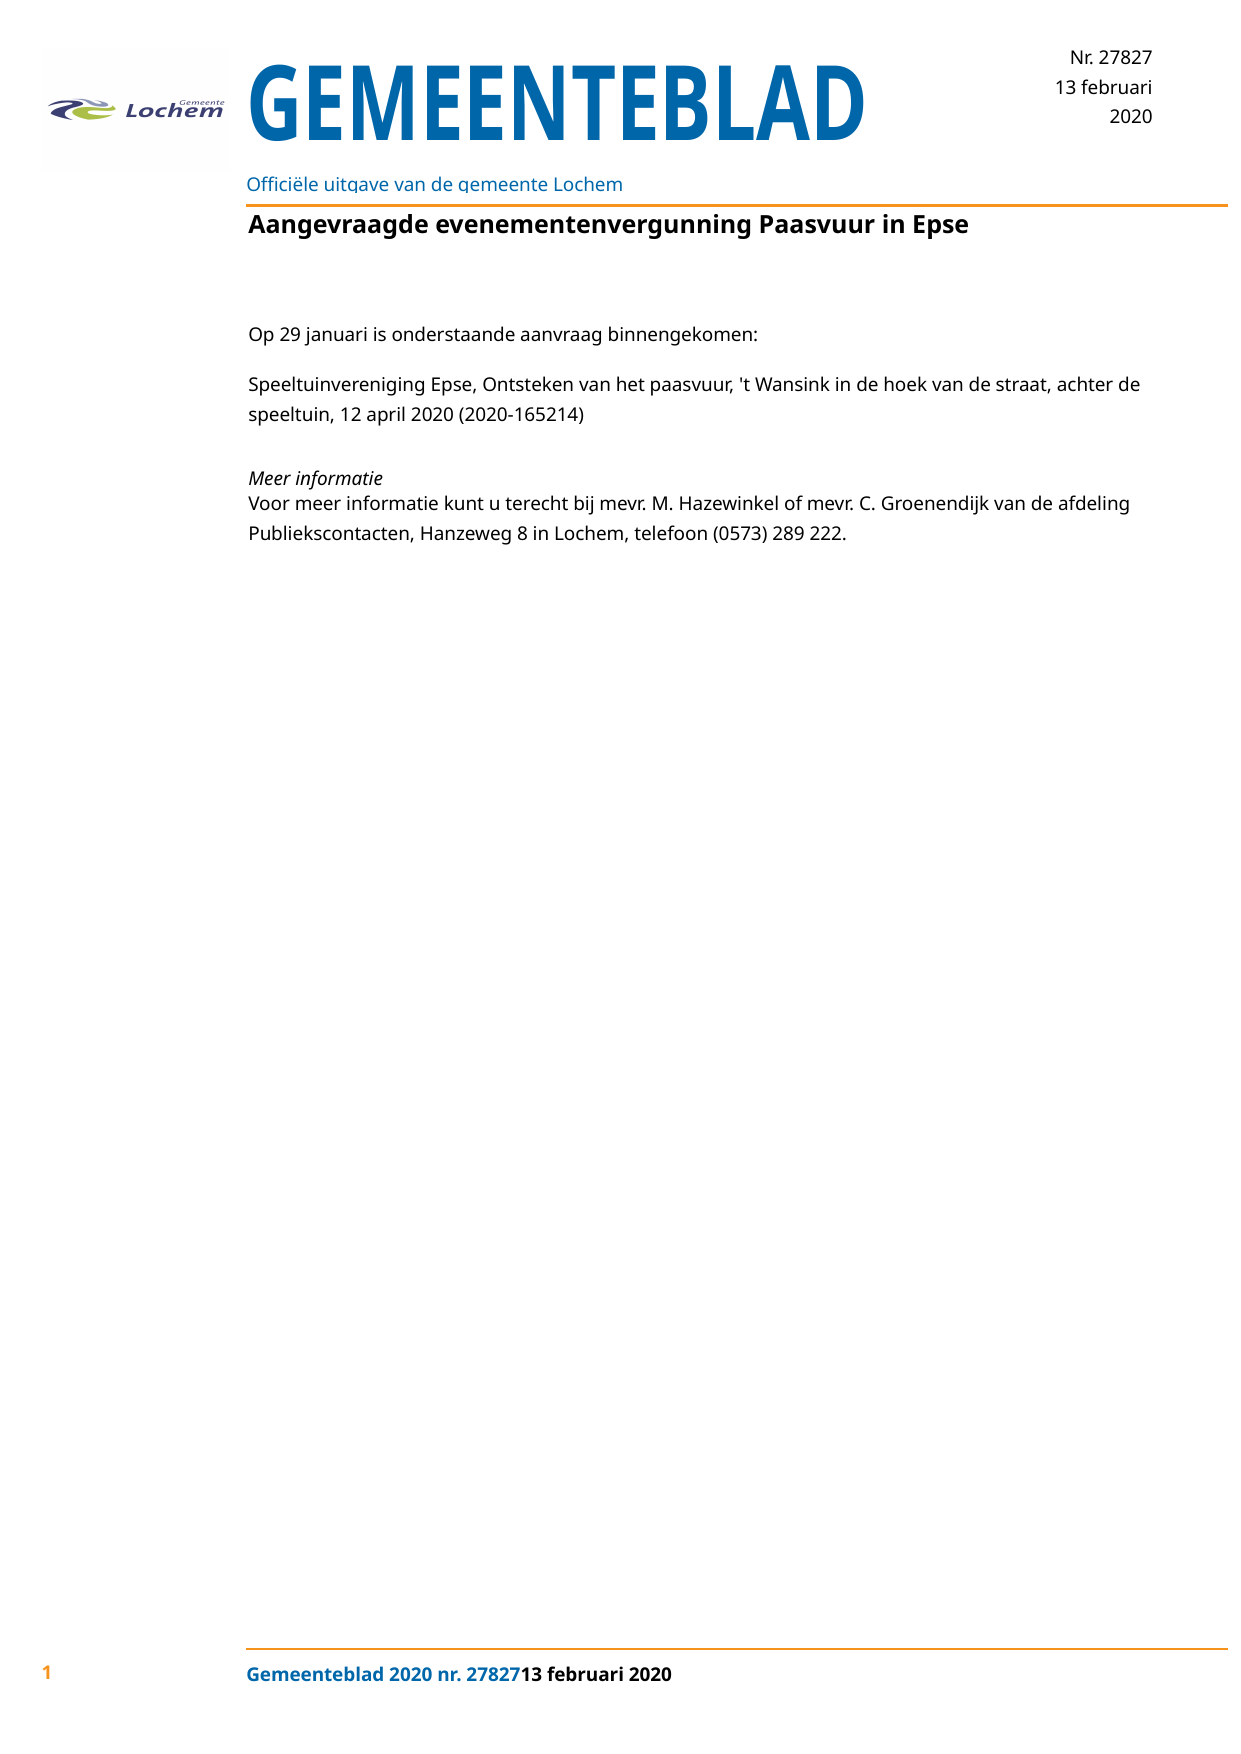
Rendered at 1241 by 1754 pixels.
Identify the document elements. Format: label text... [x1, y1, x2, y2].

text Op 29 januari is onderstaande aanvraag binnengekomen: [248, 321, 1152, 346]
text Speeltuinvereniging Epse, Ontsteken van het paasvuur, 't Wansink in de hoek van de straat, achter de speeltuin, 12 april 2020 (2020-165214) [248, 371, 1152, 426]
picture [41, 47, 231, 172]
text Voor meer informatie kunt u terecht bij mevr. M. Hazewinkel of mevr. C. Groenendijk van de afdeling Publiekscontacten, Hanzeweg 8 in Lochem, telefoon (0573) 289 222. [248, 490, 1152, 546]
text Aangevraagde evenementenvergunning Paasvuur in Epse [248, 207, 1152, 241]
text Meer informatie [248, 465, 1152, 490]
